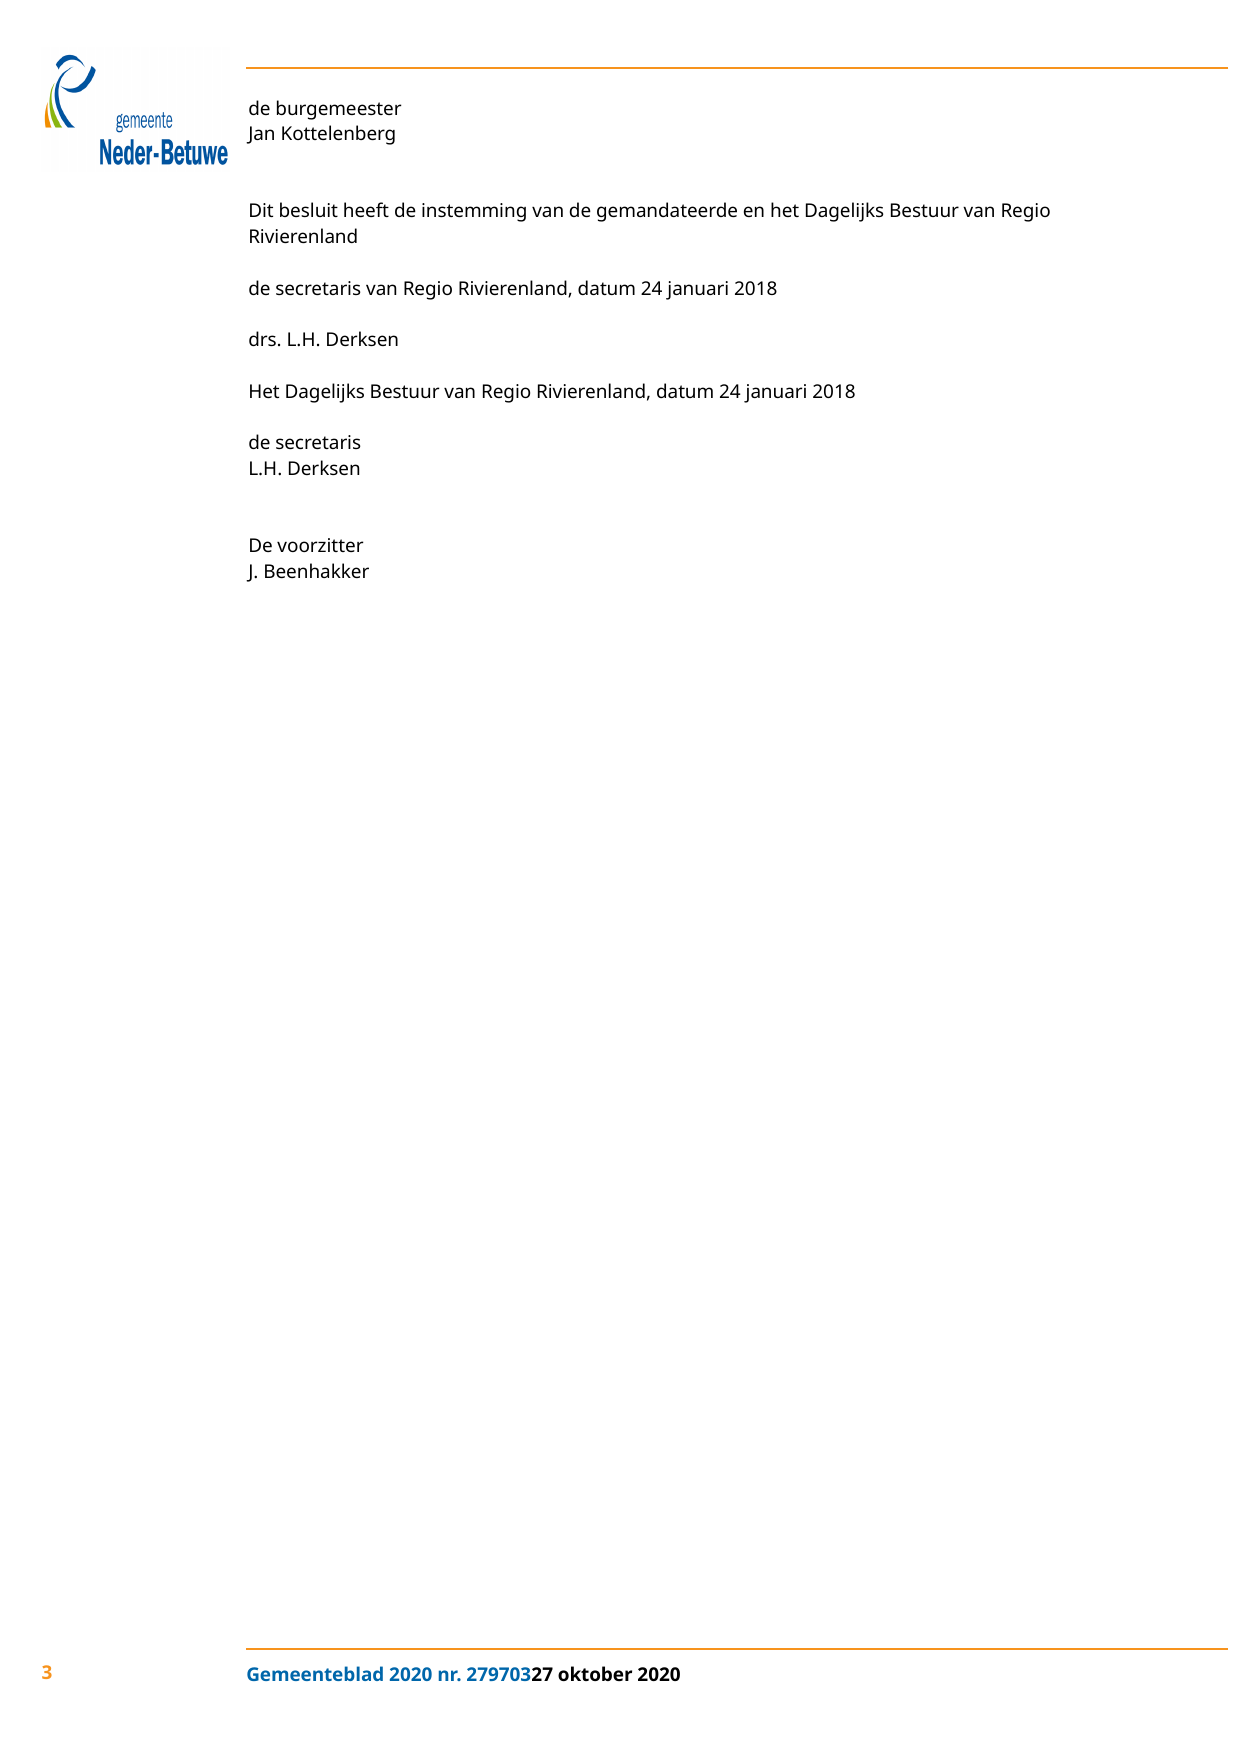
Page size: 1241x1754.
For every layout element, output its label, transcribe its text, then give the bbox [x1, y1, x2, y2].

text De voorzitter [248, 532, 1152, 558]
text L.H. Derksen [248, 455, 1152, 481]
text Jan Kottelenberg [248, 121, 1152, 146]
text de secretaris [248, 429, 1152, 455]
text J. Beenhakker [248, 558, 1152, 584]
text de secretaris van Regio Rivierenland, datum 24 januari 2018 [248, 275, 1152, 301]
text drs. L.H. Derksen [248, 326, 1152, 352]
text Het Dagelijks Bestuur van Regio Rivierenland, datum 24 januari 2018 [248, 378, 1152, 403]
picture [41, 47, 231, 172]
text de burgemeester [248, 95, 1152, 121]
text Dit besluit heeft de instemming van de gemandateerde en het Dagelijks Bestuur van Regio Rivierenland [248, 198, 1152, 249]
